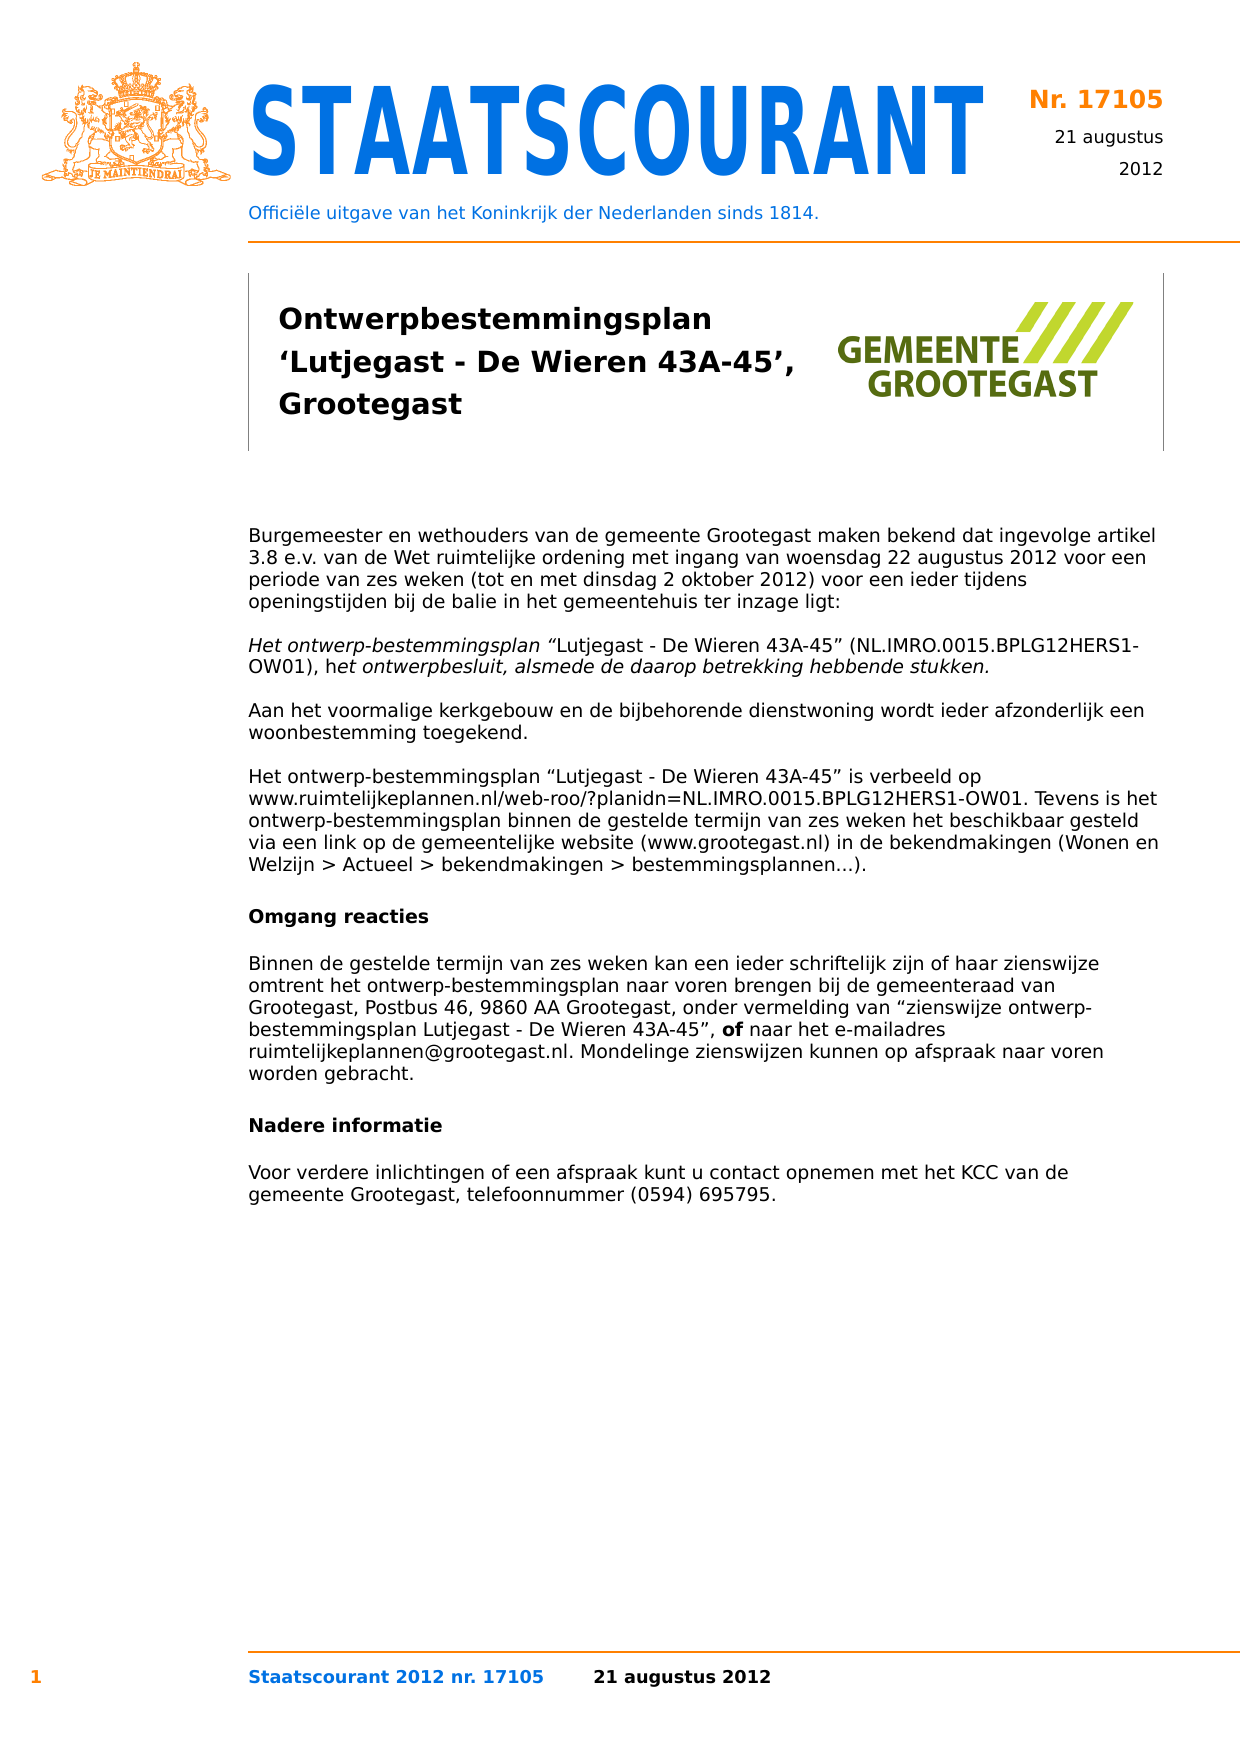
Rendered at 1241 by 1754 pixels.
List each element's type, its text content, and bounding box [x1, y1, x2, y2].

subtitle Nadere informatie [248, 1115, 1163, 1137]
table_cell 21 augustus [998, 121, 1240, 153]
text Het ontwerp-bestemmingsplan “Lutjegast - De Wieren 43A-45” (NL.IMRO.0015.BPLG12HERS1-OW01), het ontwerpbesluit, alsmede de daarop betrekking hebbende stukken. [248, 634, 1163, 678]
subtitle Ontwerpbestemmingsplan ‘Lutjegast - De Wieren 43A-45’, Grootegast [249, 273, 1163, 451]
text Aan het voormalige kerkgebouw en de bijbehorende dienstwoning wordt ieder afzonderlijk een woonbestemming toegekend. [248, 700, 1163, 744]
text Het ontwerp-bestemmingsplan “Lutjegast - De Wieren 43A-45” is verbeeld op www.ruimtelijkeplannen.nl/web-roo/?planidn=NL.IMRO.0015.BPLG12HERS1-OW01. Tevens is het ontwerp-bestemmingsplan binnen de gestelde termijn van zes weken het beschikbaar gesteld via een link op de gemeentelijke website (www.grootegast.nl) in de bekendmakingen (Wonen en Welzijn > Actueel > bekendmakingen > bestemmingsplannen...). [248, 766, 1163, 876]
text Voor verdere inlichtingen of een afspraak kunt u contact opnemen met het KCC van de gemeente Grootegast, telefoonnummer (0594) 695795. [248, 1162, 1163, 1206]
table_header Nr. 17105 [998, 62, 1240, 121]
table_header [25, 62, 248, 241]
text Burgemeester en wethouders van de gemeente Grootegast maken bekend dat ingevolge artikel 3.8 e.v. van de Wet ruimtelijke ordening met ingang van woensdag 22 augustus 2012 voor een periode van zes weken (tot en met dinsdag 2 oktober 2012) voor een ieder tijdens openingstijden bij de balie in het gemeentehuis ter inzage ligt: [248, 525, 1163, 613]
table_cell Officiële uitgave van het Koninkrijk der Nederlanden sinds 1814. [248, 203, 1240, 241]
picture [41, 62, 231, 186]
text Binnen de gestelde termijn van zes weken kan een ieder schriftelijk zijn of haar zienswijze omtrent het ontwerp-bestemmingsplan naar voren brengen bij de gemeenteraad van Grootegast, Postbus 46, 9860 AA Grootegast, onder vermelding van “zienswijze ontwerp-bestemmingsplan Lutjegast - De Wieren 43A-45”, of naar het e-mailadres ruimtelijkeplannen@grootegast.nl. Mondelinge zienswijzen kunnen op afspraak naar voren worden gebracht. [248, 953, 1163, 1085]
table_cell 2012 [998, 153, 1240, 203]
subtitle Omgang reacties [248, 906, 1163, 928]
table_header STAATSCOURANT [248, 62, 998, 203]
picture [838, 302, 1134, 397]
